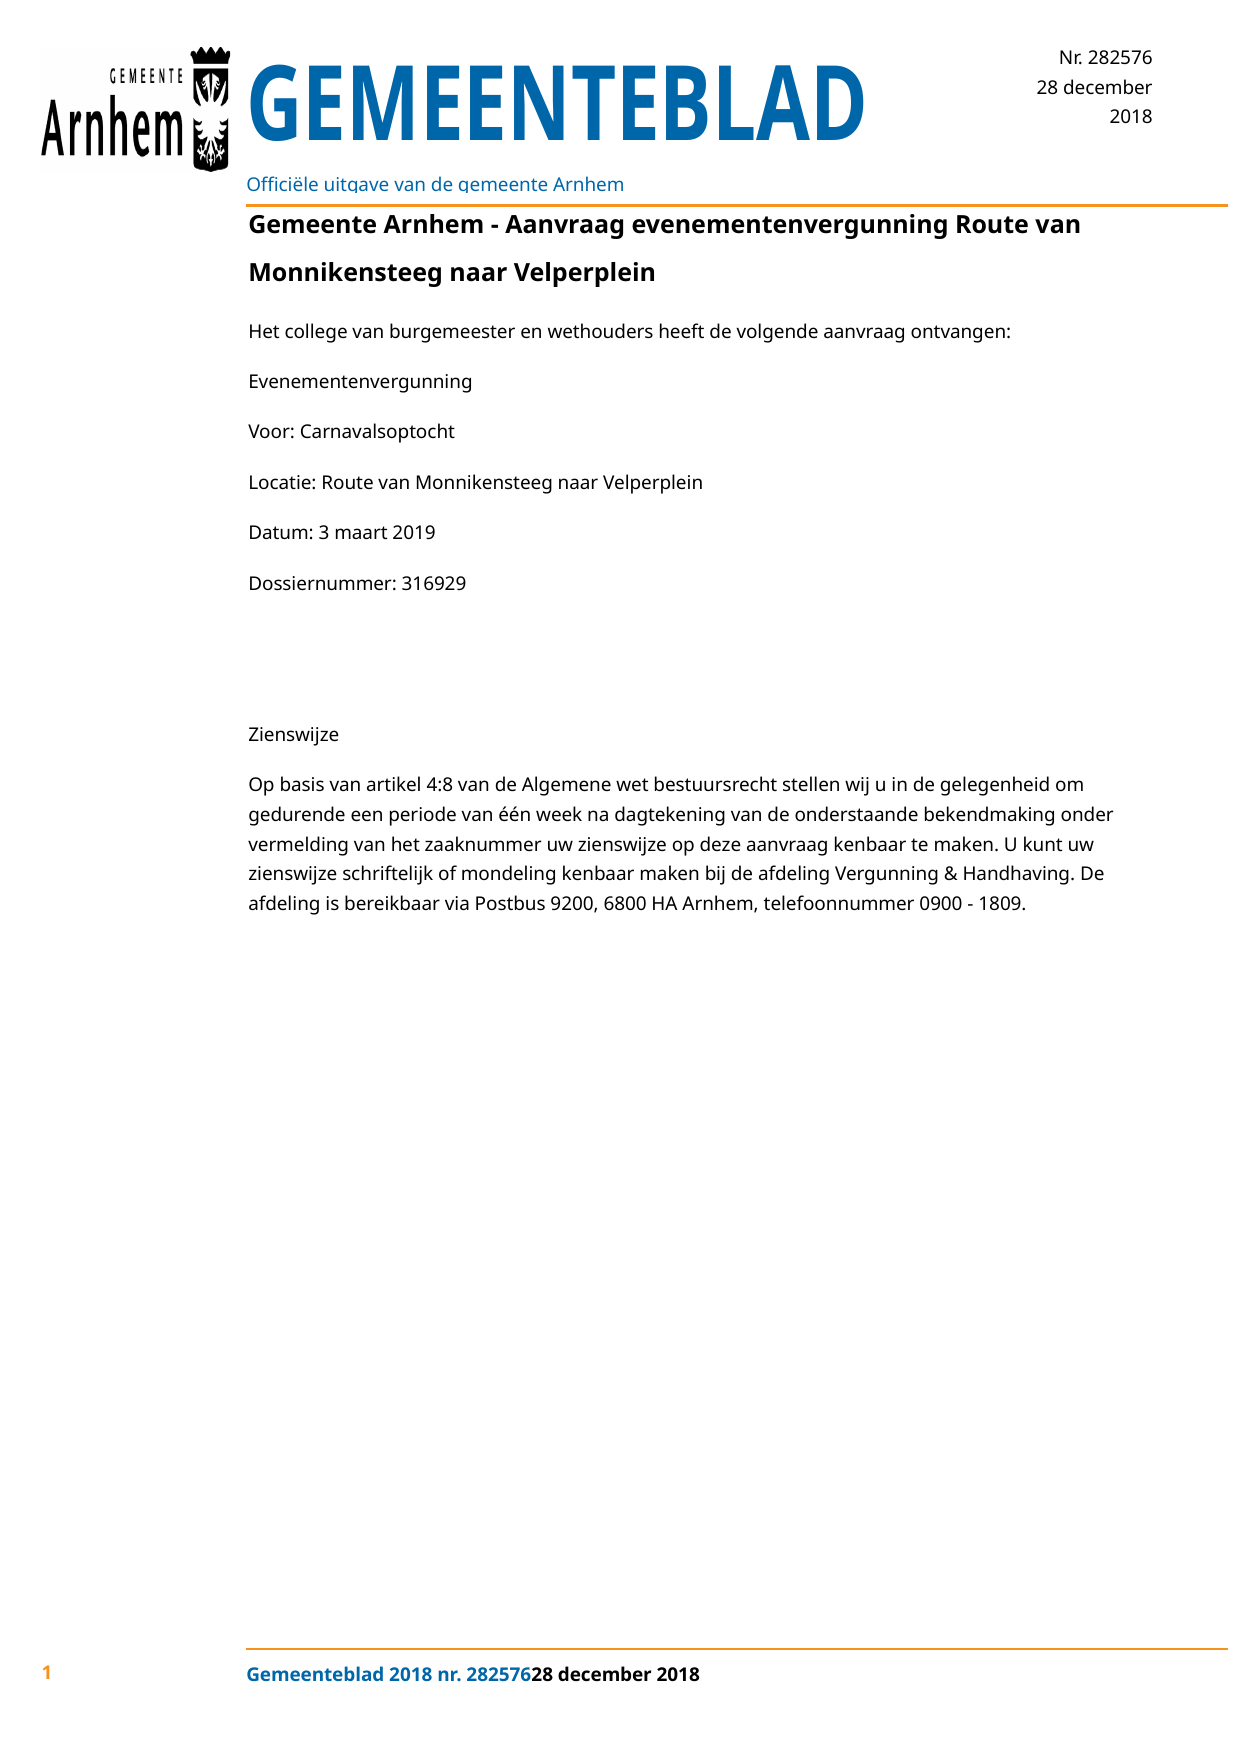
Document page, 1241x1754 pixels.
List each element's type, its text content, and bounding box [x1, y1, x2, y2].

text Dossiernummer: 316929 [248, 570, 1152, 596]
text Locatie: Route van Monnikensteeg naar Velperplein [248, 469, 1152, 495]
text Het college van burgemeester en wethouders heeft de volgende aanvraag ontvangen: [248, 318, 1152, 344]
picture [41, 47, 231, 172]
text Voor: Carnavalsoptocht [248, 419, 1152, 444]
text Gemeente Arnhem - Aanvraag evenementenvergunning Route van Monnikensteeg naar Velperplein [248, 207, 1152, 288]
text Op basis van artikel 4:8 van de Algemene wet bestuursrecht stellen wij u in de gelegenheid om gedurende een periode van één week na dagtekening van de onderstaande bekendmaking onder vermelding van het zaaknummer uw zienswijze op deze aanvraag kenbaar te maken. U kunt uw zienswijze schriftelijk of mondeling kenbaar maken bij de afdeling Vergunning & Handhaving. De afdeling is bereikbaar via Postbus 9200, 6800 HA Arnhem, telefoonnummer 0900 - 1809. [248, 772, 1152, 916]
text Evenementenvergunning [248, 368, 1152, 394]
text Datum: 3 maart 2019 [248, 519, 1152, 545]
text Zienswijze [248, 721, 1152, 747]
